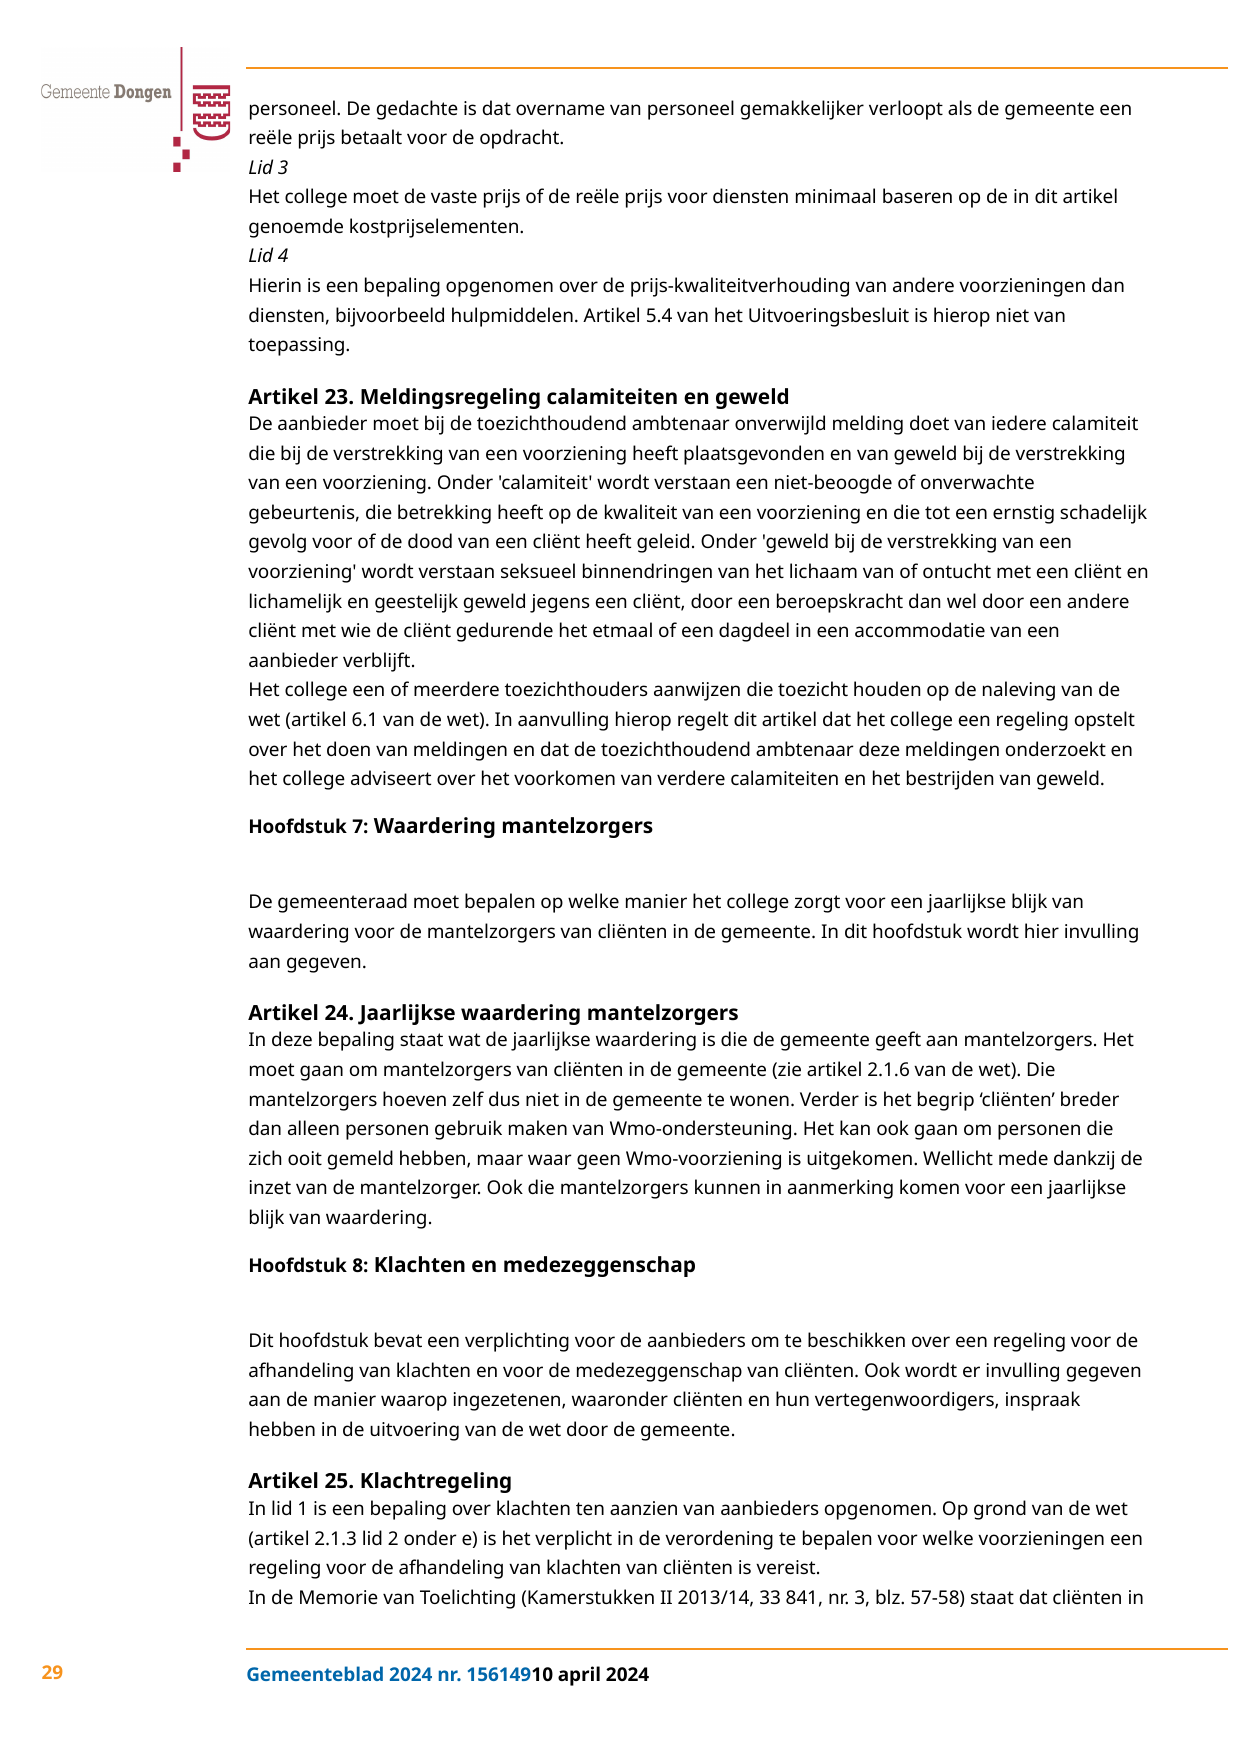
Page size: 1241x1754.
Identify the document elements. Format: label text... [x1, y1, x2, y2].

text De aanbieder moet bij de toezichthoudend ambtenaar onverwijld melding doet van iedere calamiteit die bij de verstrekking van een voorziening heeft plaatsgevonden en van geweld bij de verstrekking van een voorziening. Onder 'calamiteit' wordt verstaan een niet-beoogde of onverwachte gebeurtenis, die betrekking heeft op de kwaliteit van een voorziening en die tot een ernstig schadelijk gevolg voor of de dood van een cliënt heeft geleid. Onder 'geweld bij de verstrekking van een voorziening' wordt verstaan seksueel binnendringen van het lichaam van of ontucht met een cliënt en lichamelijk en geestelijk geweld jegens een cliënt, door een beroepskracht dan wel door een andere cliënt met wie de cliënt gedurende het etmaal of een dagdeel in een accommodatie van een aanbieder verblijft. [248, 410, 1152, 673]
text Hoofdstuk 8: Klachten en medezeggenschap [248, 1250, 1152, 1278]
picture [41, 47, 231, 172]
text Artikel 25. Klachtregeling [248, 1467, 1152, 1495]
text Artikel 24. Jaarlijkse waardering mantelzorgers [248, 998, 1152, 1027]
text Het college een of meerdere toezichthouders aanwijzen die toezicht houden op de naleving van de wet (artikel 6.1 van de wet). In aanvulling hierop regelt dit artikel dat het college een regeling opstelt over het doen van meldingen en dat de toezichthoudend ambtenaar deze meldingen onderzoekt en het college adviseert over het voorkomen van verdere calamiteiten en het bestrijden van geweld. [248, 677, 1152, 791]
text Het college moet de vaste prijs of de reële prijs voor diensten minimaal baseren op de in dit artikel genoemde kostprijselementen. [248, 183, 1152, 239]
text In lid 1 is een bepaling over klachten ten aanzien van aanbieders opgenomen. Op grond van de wet (artikel 2.1.3 lid 2 onder e) is het verplicht in de verordening te bepalen voor welke voorzieningen een regeling voor de afhandeling van klachten van cliënten is vereist. [248, 1495, 1152, 1580]
text In deze bepaling staat wat de jaarlijkse waardering is die de gemeente geeft aan mantelzorgers. Het moet gaan om mantelzorgers van cliënten in de gemeente (zie artikel 2.1.6 van de wet). Die mantelzorgers hoeven zelf dus niet in de gemeente te wonen. Verder is het begrip ‘cliënten’ breder dan alleen personen gebruik maken van Wmo-ondersteuning. Het kan ook gaan om personen die zich ooit gemeld hebben, maar waar geen Wmo-voorziening is uitgekomen. Wellicht mede dankzij de inzet van de mantelzorger. Ook die mantelzorgers kunnen in aanmerking komen voor een jaarlijkse blijk van waardering. [248, 1027, 1152, 1230]
text Hierin is een bepaling opgenomen over de prijs-kwaliteitverhouding van andere voorzieningen dan diensten, bijvoorbeeld hulpmiddelen. Artikel 5.4 van het Uitvoeringsbesluit is hierop niet van toepassing. [248, 272, 1152, 357]
text Hoofdstuk 7: Waardering mantelzorgers [248, 811, 1152, 839]
text In de Memorie van Toelichting (Kamerstukken II 2013/14, 33 841, nr. 3, blz. 57-58) staat dat cliënten in [248, 1584, 1152, 1609]
text De gemeenteraad moet bepalen op welke manier het college zorgt voor een jaarlijkse blijk van waardering voor de mantelzorgers van cliënten in de gemeente. In dit hoofdstuk wordt hier invulling aan gegeven. [248, 889, 1152, 973]
text Lid 4 [248, 243, 1152, 268]
text Lid 3 [248, 154, 1152, 180]
text Dit hoofdstuk bevat een verplichting voor de aanbieders om te beschikken over een regeling voor de afhandeling van klachten en voor de medezeggenschap van cliënten. Ook wordt er invulling gegeven aan de manier waarop ingezetenen, waaronder cliënten en hun vertegenwoordigers, inspraak hebben in de uitvoering van de wet door de gemeente. [248, 1327, 1152, 1442]
text Artikel 23. Meldingsregeling calamiteiten en geweld [248, 382, 1152, 410]
text personeel. De gedachte is dat overname van personeel gemakkelijker verloopt als de gemeente een reële prijs betaalt voor de opdracht. [248, 95, 1152, 150]
